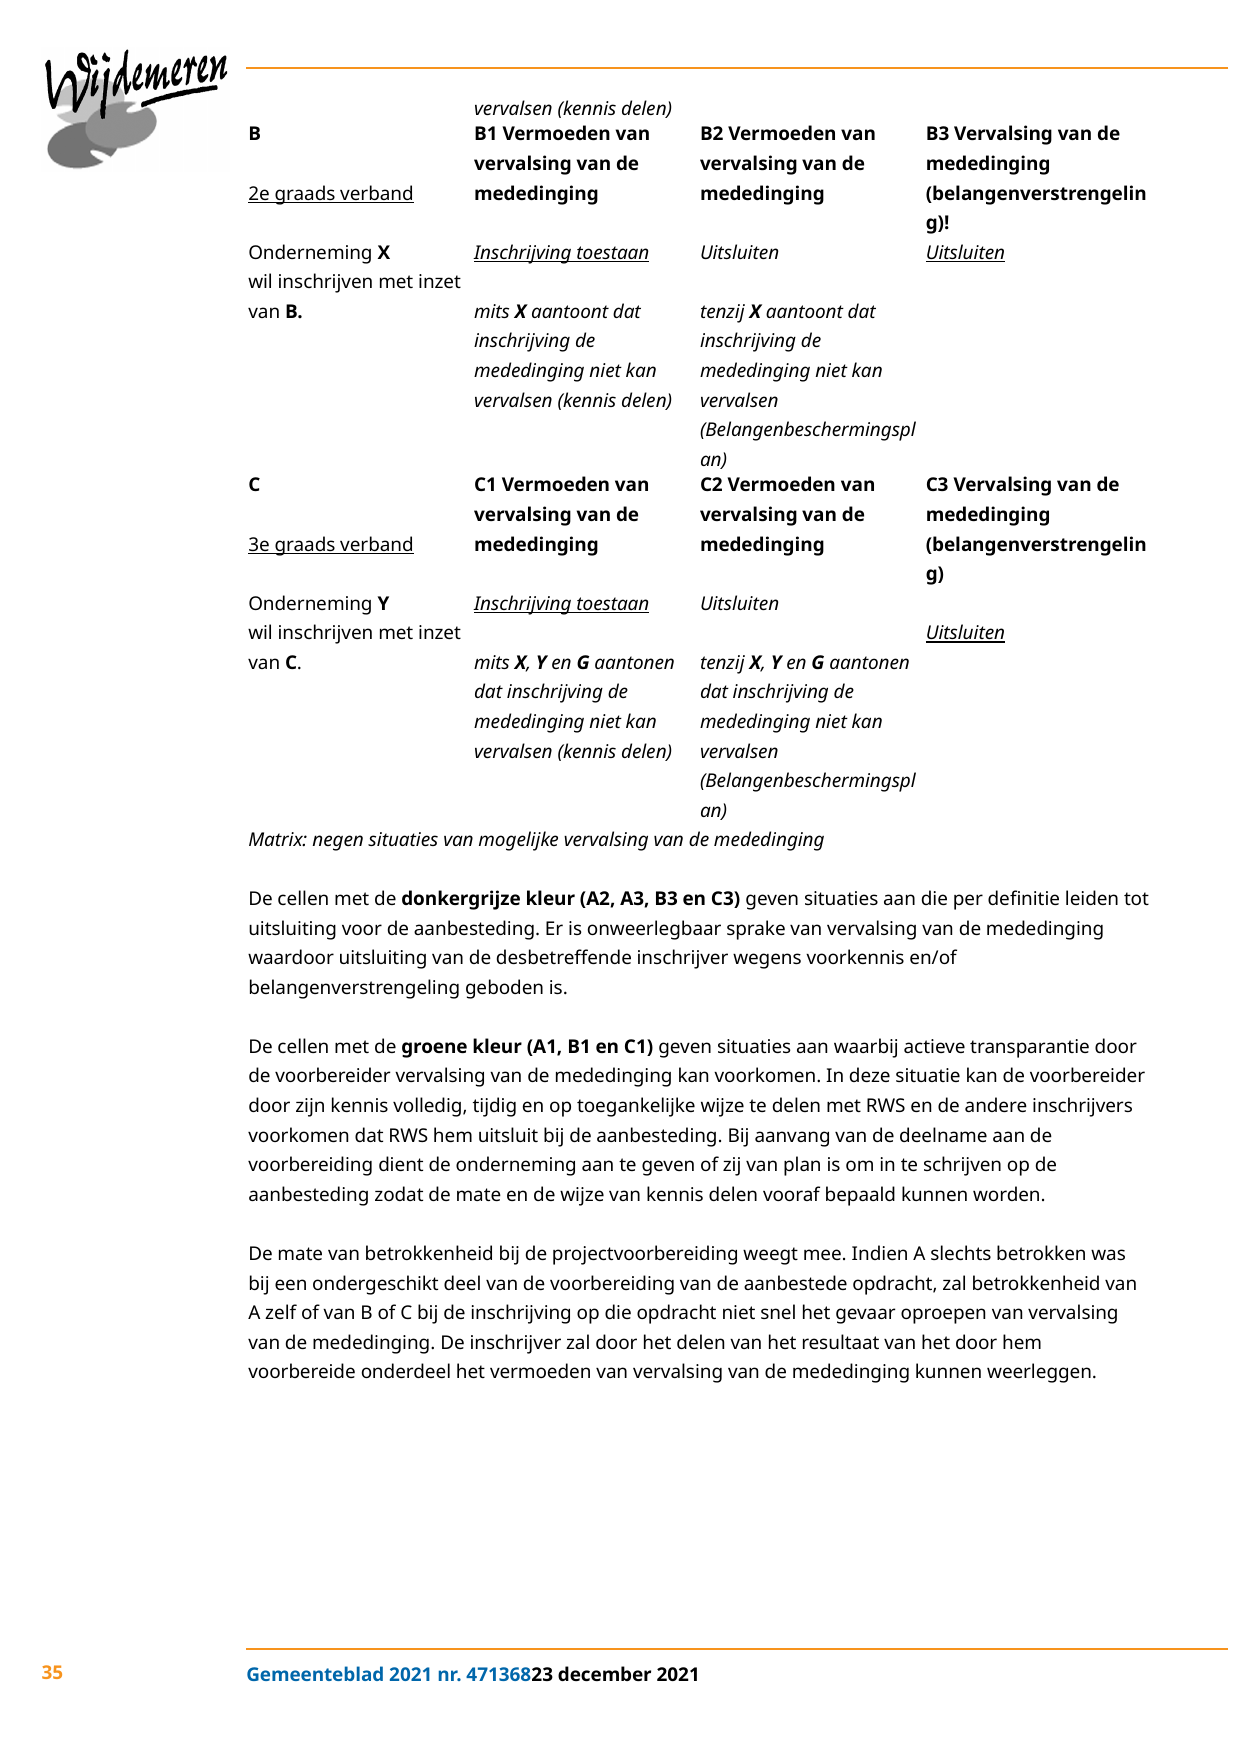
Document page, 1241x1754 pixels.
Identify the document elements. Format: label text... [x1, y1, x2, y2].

table_cell C3 Vervalsing van de mededinging (belangenverstrengeling) Uitsluiten [926, 472, 1152, 823]
text De cellen met de donkergrijze kleur (A2, A3, B3 en C3) geven situaties aan die per definitie leiden tot uitsluiting voor de aanbesteding. Er is onweerlegbaar sprake van vervalsing van de mededinging waardoor uitsluiting van de desbetreffende inschrijver wegens voorkennis en/of belangenverstrengeling geboden is. [248, 885, 1152, 1000]
text De mate van betrokkenheid bij de projectvoorbereiding weegt mee. Indien A slechts betrokken was bij een ondergeschikt deel van de voorbereiding van de aanbestede opdracht, zal betrokkenheid van A zelf of van B of C bij de inschrijving op die opdracht niet snel het gevaar oproepen van vervalsing van de mededinging. De inschrijver zal door het delen van het resultaat van het door hem voorbereide onderdeel het vermoeden van vervalsing van de mededinging kunnen weerleggen. [248, 1240, 1152, 1384]
table_cell C 3e graads verband Onderneming Y wil inschrijven met inzet van C. [248, 472, 474, 823]
table_cell [700, 95, 926, 121]
table_cell B3 Vervalsing van de mededinging (belangenverstrengeling)! Uitsluiten [926, 121, 1152, 472]
table_cell [248, 95, 474, 121]
table_cell vervalsen (kennis delen) [474, 95, 700, 121]
table_cell B 2e graads verband Onderneming X wil inschrijven met inzet van B. [248, 121, 474, 472]
picture [41, 47, 231, 172]
table_cell B1 Vermoeden van vervalsing van de mededinging Inschrijving toestaan mits X aantoont dat inschrijving de mededinging niet kan vervalsen (kennis delen) [474, 121, 700, 472]
table_cell C2 Vermoeden van vervalsing van de mededinging Uitsluiten tenzij X, Y en G aantonen dat inschrijving de mededinging niet kan vervalsen (Belangenbeschermingsplan) [700, 472, 926, 823]
text De cellen met de groene kleur (A1, B1 en C1) geven situaties aan waarbij actieve transparantie door de voorbereider vervalsing van de mededinging kan voorkomen. In deze situatie kan de voorbereider door zijn kennis volledig, tijdig en op toegankelijke wijze te delen met RWS en de andere inschrijvers voorkomen dat RWS hem uitsluit bij de aanbesteding. Bij aanvang van de deelname aan de voorbereiding dient de onderneming aan te geven of zij van plan is om in te schrijven op de aanbesteding zodat de mate en de wijze van kennis delen vooraf bepaald kunnen worden. [248, 1033, 1152, 1207]
table_cell B2 Vermoeden van vervalsing van de mededinging Uitsluiten tenzij X aantoont dat inschrijving de mededinging niet kan vervalsen (Belangenbeschermingsplan) [700, 121, 926, 472]
text Matrix: negen situaties van mogelijke vervalsing van de mededinging [248, 826, 1152, 852]
table_cell C1 Vermoeden van vervalsing van de mededinging Inschrijving toestaan mits X, Y en G aantonen dat inschrijving de mededinging niet kan vervalsen (kennis delen) [474, 472, 700, 823]
table_cell [926, 95, 1152, 121]
